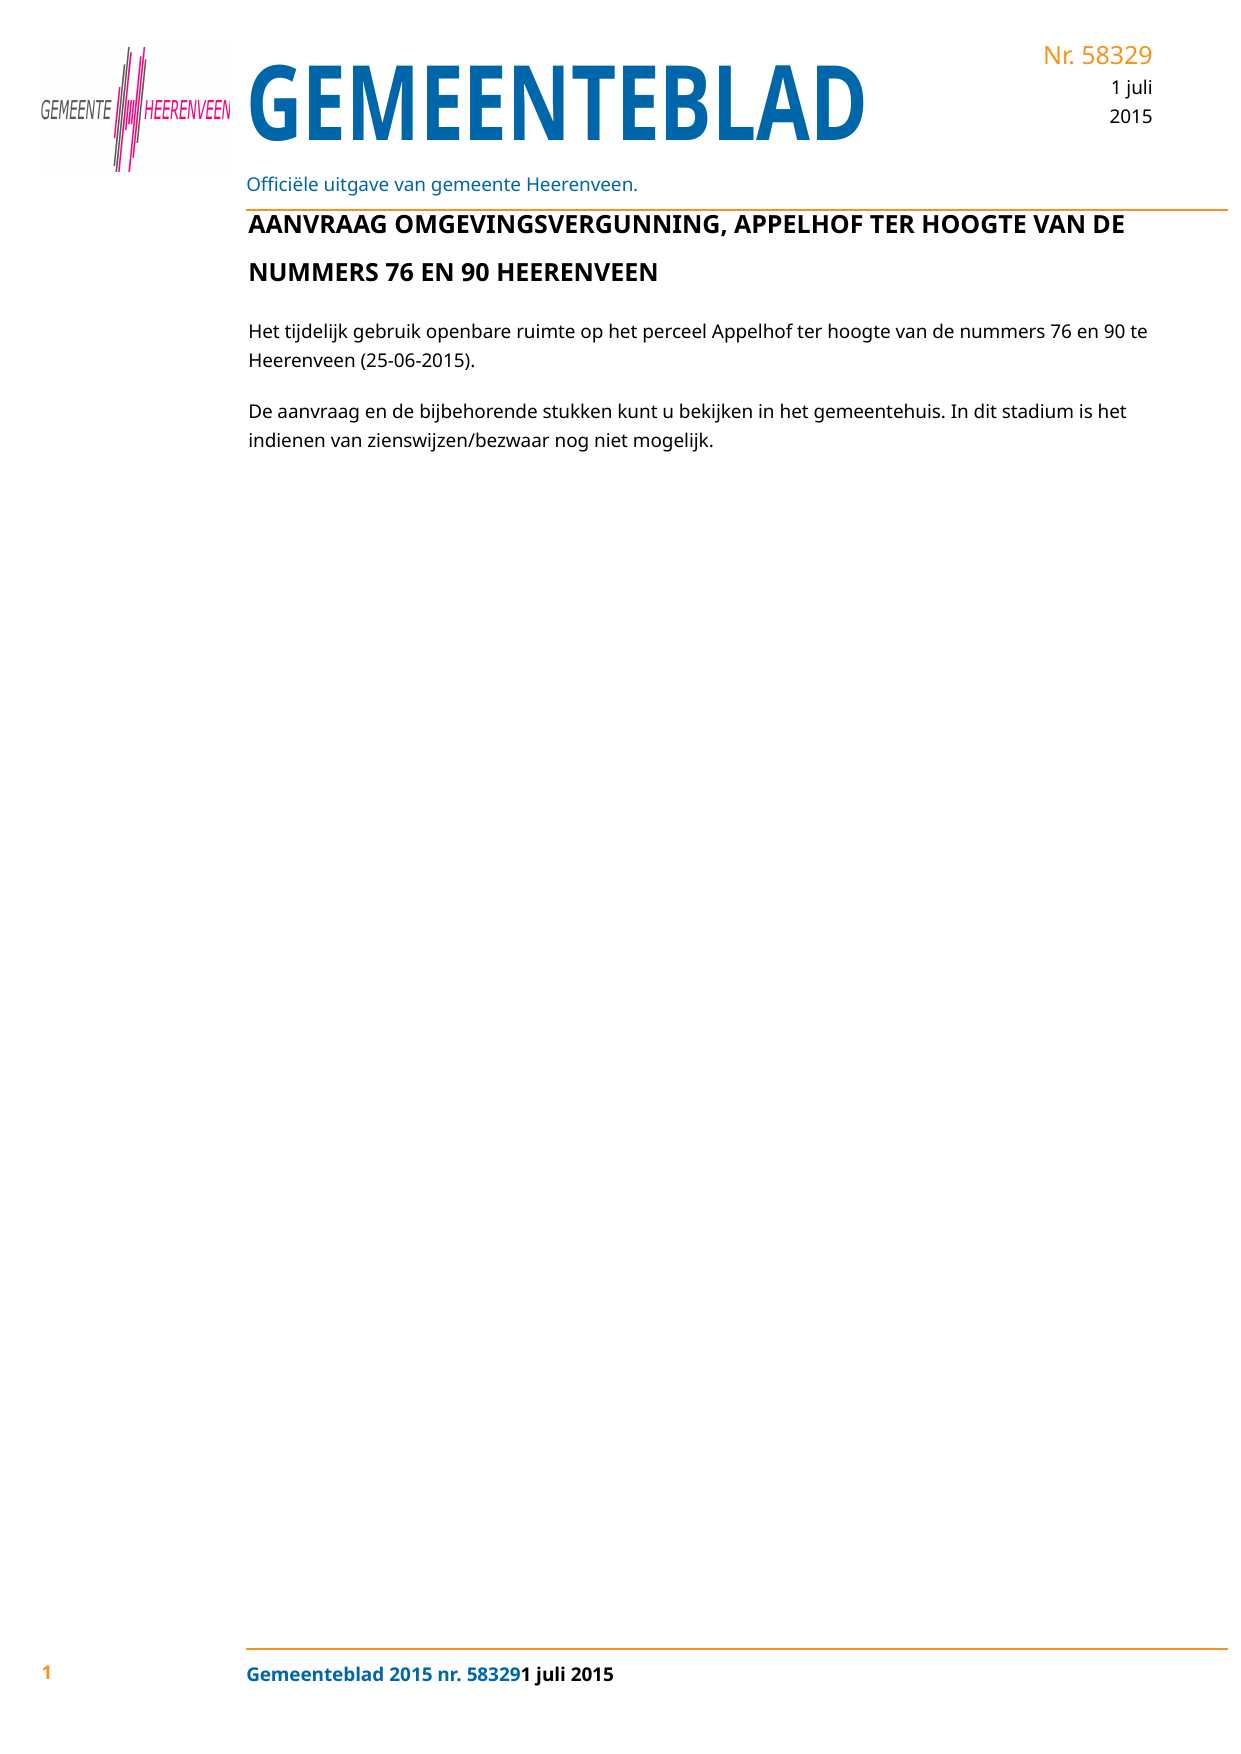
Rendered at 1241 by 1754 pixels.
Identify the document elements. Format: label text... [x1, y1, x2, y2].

text Het tijdelijk gebruik openbare ruimte op het perceel Appelhof ter hoogte van de nummers 76 en 90 te Heerenveen (25-06-2015). [248, 318, 1152, 373]
text De aanvraag en de bijbehorende stukken kunt u bekijken in het gemeentehuis. In dit stadium is het indienen van zienswijzen/bezwaar nog niet mogelijk. [248, 398, 1152, 453]
text AANVRAAG OMGEVINGSVERGUNNING, APPELHOF TER HOOGTE VAN DE NUMMERS 76 EN 90 HEERENVEEN [248, 211, 1152, 288]
picture [41, 47, 231, 172]
